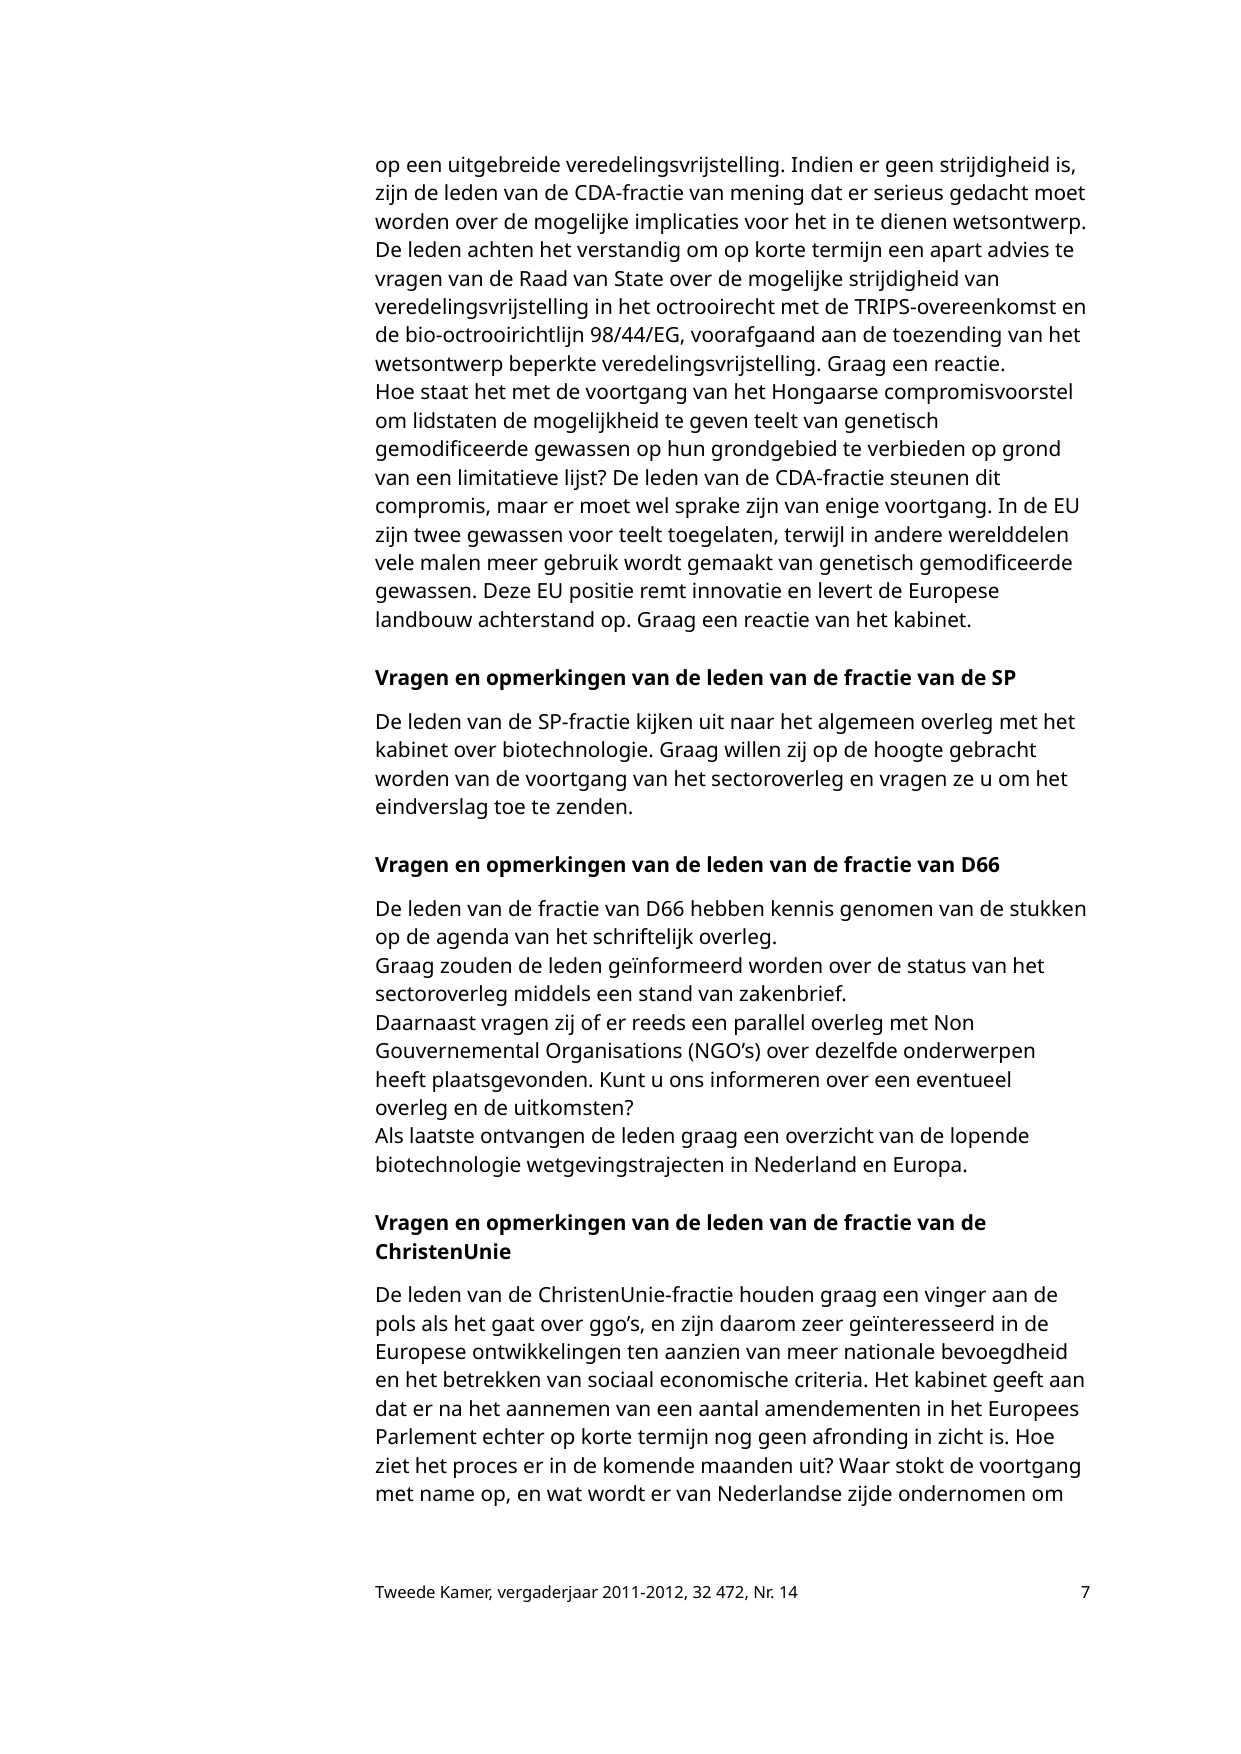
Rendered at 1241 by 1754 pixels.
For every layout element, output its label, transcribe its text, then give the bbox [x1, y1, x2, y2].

text Als laatste ontvangen de leden graag een overzicht van de lopende biotechnologie wetgevingstrajecten in Nederland en Europa. [375, 1122, 1090, 1178]
text Vragen en opmerkingen van de leden van de fractie van de SP [375, 663, 1090, 692]
text op een uitgebreide veredelingsvrijstelling. Indien er geen strijdigheid is, zijn de leden van de CDA-fractie van mening dat er serieus gedacht moet worden over de mogelijke implicaties voor het in te dienen wetsontwerp. De leden achten het verstandig om op korte termijn een apart advies te vragen van de Raad van State over de mogelijke strijdigheid van veredelingsvrijstelling in het octrooirecht met de TRIPS-overeenkomst en de bio-octrooirichtlijn 98/44/EG, voorafgaand aan de toezending van het wetsontwerp beperkte veredelingsvrijstelling. Graag een reactie. [375, 150, 1090, 377]
text Graag zouden de leden geïnformeerd worden over de status van het sectoroverleg middels een stand van zakenbrief. [375, 951, 1090, 1008]
text De leden van de ChristenUnie-fractie houden graag een vinger aan de pols als het gaat over ggo’s, en zijn daarom zeer geïnteresseerd in de Europese ontwikkelingen ten aanzien van meer nationale bevoegdheid en het betrekken van sociaal economische criteria. Het kabinet geeft aan dat er na het aannemen van een aantal amendementen in het Europees Parlement echter op korte termijn nog geen afronding in zicht is. Hoe ziet het proces er in de komende maanden uit? Waar stokt de voortgang met name op, en wat wordt er van Nederlandse zijde ondernomen om [375, 1280, 1090, 1508]
text Vragen en opmerkingen van de leden van de fractie van D66 [375, 851, 1090, 879]
text De leden van de SP-fractie kijken uit naar het algemeen overleg met het kabinet over biotechnologie. Graag willen zij op de hoogte gebracht worden van de voortgang van het sectoroverleg en vragen ze u om het eindverslag toe te zenden. [375, 707, 1090, 821]
text Vragen en opmerkingen van de leden van de fractie van de ChristenUnie [375, 1208, 1090, 1265]
text Hoe staat het met de voortgang van het Hongaarse compromisvoorstel om lidstaten de mogelijkheid te geven teelt van genetisch gemodificeerde gewassen op hun grondgebied te verbieden op grond van een limitatieve lijst? De leden van de CDA-fractie steunen dit compromis, maar er moet wel sprake zijn van enige voortgang. In de EU zijn twee gewassen voor teelt toegelaten, terwijl in andere werelddelen vele malen meer gebruik wordt gemaakt van genetisch gemodificeerde gewassen. Deze EU positie remt innovatie en levert de Europese landbouw achterstand op. Graag een reactie van het kabinet. [375, 377, 1090, 633]
text Daarnaast vragen zij of er reeds een parallel overleg met Non Gouvernemental Organisations (NGO’s) over dezelfde onderwerpen heeft plaatsgevonden. Kunt u ons informeren over een eventueel overleg en de uitkomsten? [375, 1008, 1090, 1122]
text De leden van de fractie van D66 hebben kennis genomen van de stukken op de agenda van het schriftelijk overleg. [375, 894, 1090, 951]
